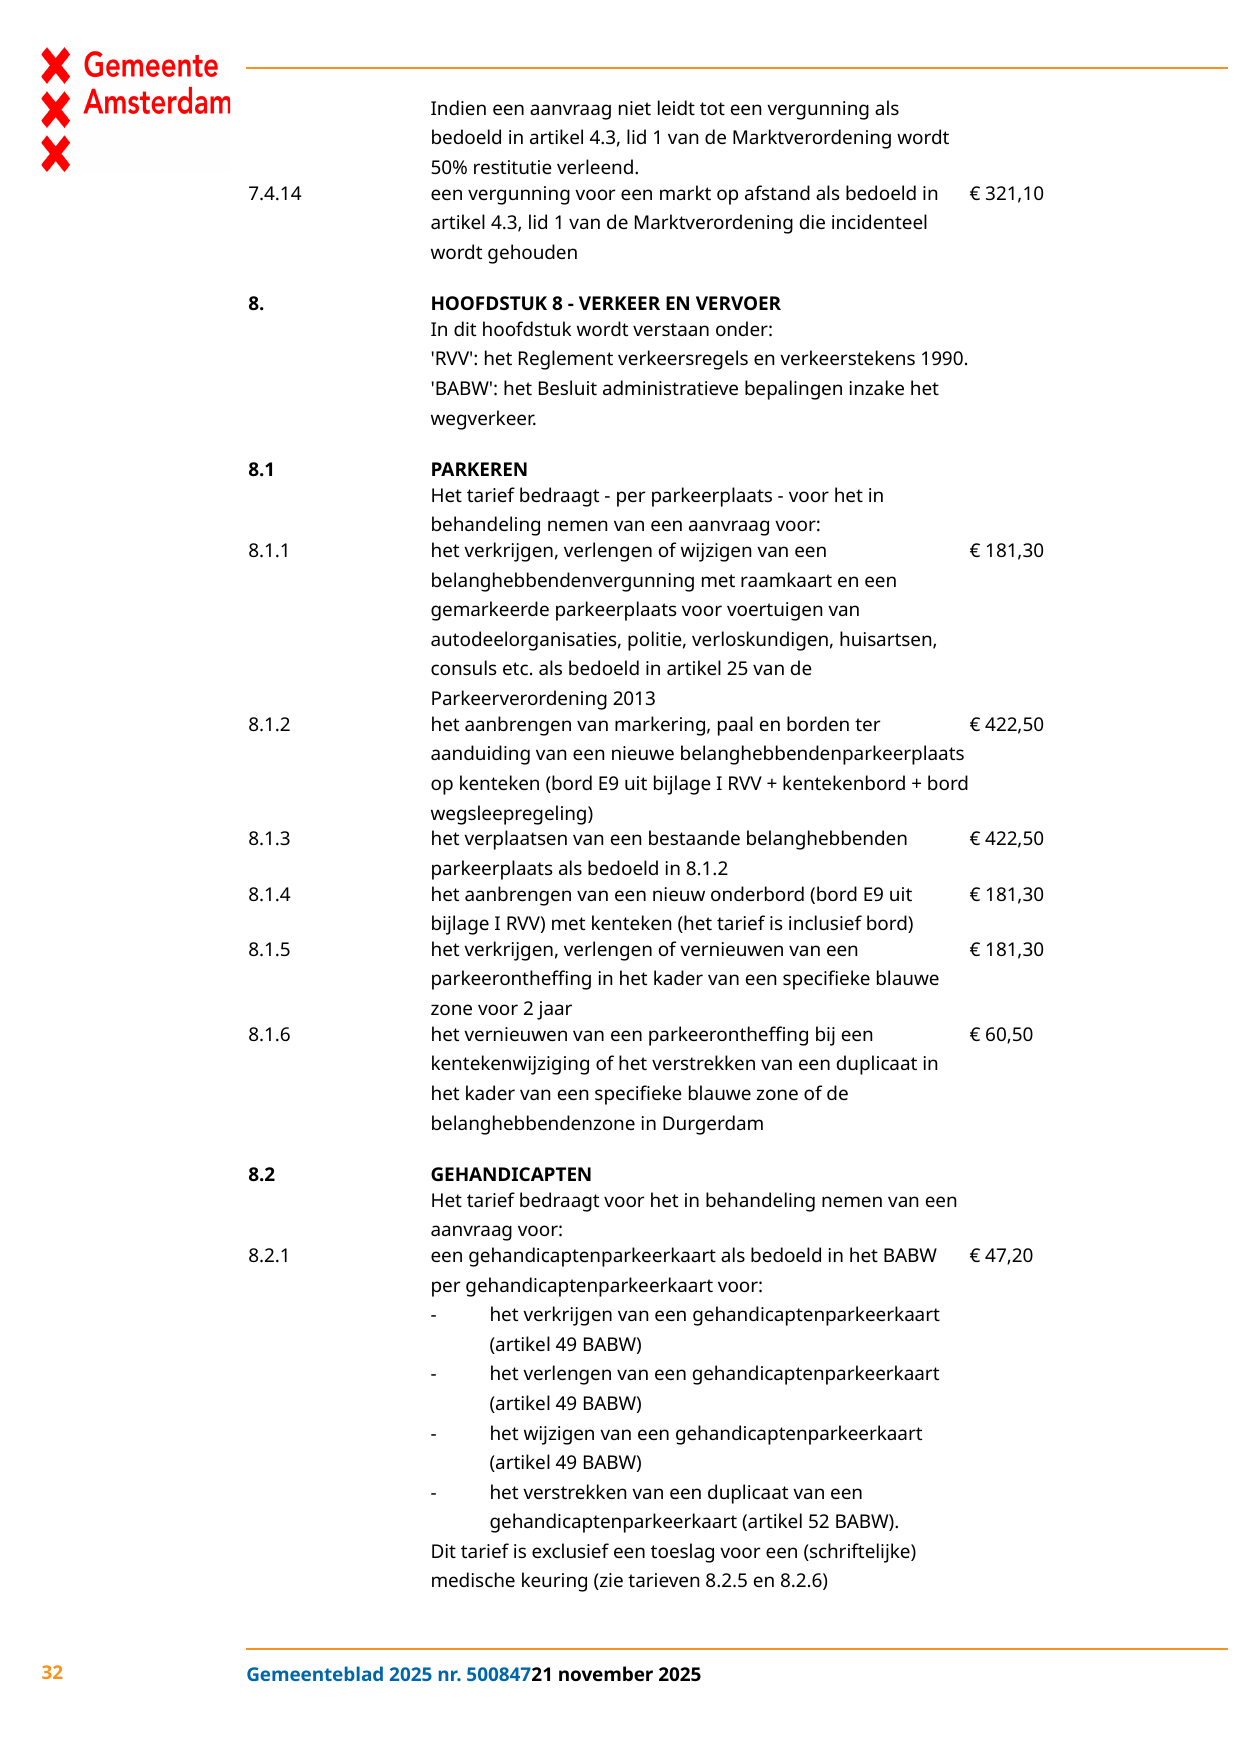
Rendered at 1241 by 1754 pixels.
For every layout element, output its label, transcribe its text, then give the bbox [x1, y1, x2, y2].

table_cell [969, 1187, 1152, 1242]
table_cell GEHANDICAPTEN [430, 1161, 969, 1187]
table_cell 8.1.3 [248, 825, 430, 881]
table_cell € 47,20 [969, 1242, 1152, 1593]
table_cell [430, 431, 969, 456]
table_cell Het tarief bedraagt - per parkeerplaats - voor het in behandeling nemen van een aanvraag voor: [430, 482, 969, 537]
table_cell 8.1.4 [248, 881, 430, 936]
table_cell € 181,30 [969, 881, 1152, 936]
table_cell € 422,50 [969, 825, 1152, 881]
table_cell [969, 290, 1152, 316]
table_cell [248, 431, 430, 456]
table_cell [969, 316, 1152, 431]
table_cell een gehandicaptenparkeerkaart als bedoeld in het BABW per gehandicaptenparkeerkaart voor: het verkrijgen van een gehandicaptenparkeerkaart (artikel 49 BABW) het verlengen van een gehandicaptenparkeerkaart (artikel 49 BABW) het wijzigen van een gehandicaptenparkeerkaart (artikel 49 BABW) het verstrekken van een duplicaat van een gehandicaptenparkeerkaart (artikel 52 BABW). Dit tarief is exclusief een toeslag voor een (schriftelijke) medische keuring (zie tarieven 8.2.5 en 8.2.6) [430, 1242, 969, 1593]
table_cell [969, 265, 1152, 290]
table_cell € 181,30 [969, 936, 1152, 1021]
table_cell [248, 316, 430, 431]
table_cell PARKEREN [430, 456, 969, 482]
table_cell [248, 265, 430, 290]
table_cell [248, 1187, 430, 1242]
table_cell [969, 482, 1152, 537]
table_cell Indien een aanvraag niet leidt tot een vergunning als bedoeld in artikel 4.3, lid 1 van de Marktverordening wordt 50% restitutie verleend. [430, 95, 969, 180]
table_cell 8.2.1 [248, 1242, 430, 1593]
table_cell 8.1.2 [248, 711, 430, 825]
table_cell [969, 431, 1152, 456]
table_cell [969, 1135, 1152, 1161]
table_cell [248, 1135, 430, 1161]
table_cell het aanbrengen van een nieuw onderbord (bord E9 uit bijlage I RVV) met kenteken (het tarief is inclusief bord) [430, 881, 969, 936]
table_cell het verkrijgen, verlengen of wijzigen van een belanghebbendenvergunning met raamkaart en een gemarkeerde parkeerplaats voor voertuigen van autodeelorganisaties, politie, verloskundigen, huisartsen, consuls etc. als bedoeld in artikel 25 van de Parkeerverordening 2013 [430, 537, 969, 711]
table_cell 8.1.1 [248, 537, 430, 711]
table_cell [248, 95, 430, 180]
table_cell [248, 482, 430, 537]
table_cell 8.2 [248, 1161, 430, 1187]
table_cell het verplaatsen van een bestaande belanghebbenden parkeerplaats als bedoeld in 8.1.2 [430, 825, 969, 881]
table_cell 8.1.6 [248, 1021, 430, 1135]
table_cell HOOFDSTUK 8 - VERKEER EN VERVOER [430, 290, 969, 316]
table_cell Het tarief bedraagt voor het in behandeling nemen van een aanvraag voor: [430, 1187, 969, 1242]
table_cell € 60,50 [969, 1021, 1152, 1135]
table_cell het verkrijgen, verlengen of vernieuwen van een parkeerontheffing in het kader van een specifieke blauwe zone voor 2 jaar [430, 936, 969, 1021]
table_cell [430, 1135, 969, 1161]
table_cell 8.1.5 [248, 936, 430, 1021]
picture [41, 47, 231, 172]
table_cell het vernieuwen van een parkeerontheffing bij een kentekenwijziging of het verstrekken van een duplicaat in het kader van een specifieke blauwe zone of de belanghebbendenzone in Durgerdam [430, 1021, 969, 1135]
table_cell € 321,10 [969, 180, 1152, 264]
table_cell [430, 265, 969, 290]
table_cell 7.4.14 [248, 180, 430, 264]
table_cell een vergunning voor een markt op afstand als bedoeld in artikel 4.3, lid 1 van de Marktverordening die incidenteel wordt gehouden [430, 180, 969, 264]
table_cell 8.1 [248, 456, 430, 482]
table_cell In dit hoofdstuk wordt verstaan onder: 'RVV': het Reglement verkeersregels en verkeerstekens 1990. 'BABW': het Besluit administratieve bepalingen inzake het wegverkeer. [430, 316, 969, 431]
table_cell het aanbrengen van markering, paal en borden ter aanduiding van een nieuwe belanghebbendenparkeerplaats op kenteken (bord E9 uit bijlage I RVV + kentekenbord + bord wegsleepregeling) [430, 711, 969, 825]
table_cell € 422,50 [969, 711, 1152, 825]
table_cell [969, 95, 1152, 180]
table_cell [969, 456, 1152, 482]
table_cell 8. [248, 290, 430, 316]
table_cell [969, 1161, 1152, 1187]
table_cell € 181,30 [969, 537, 1152, 711]
